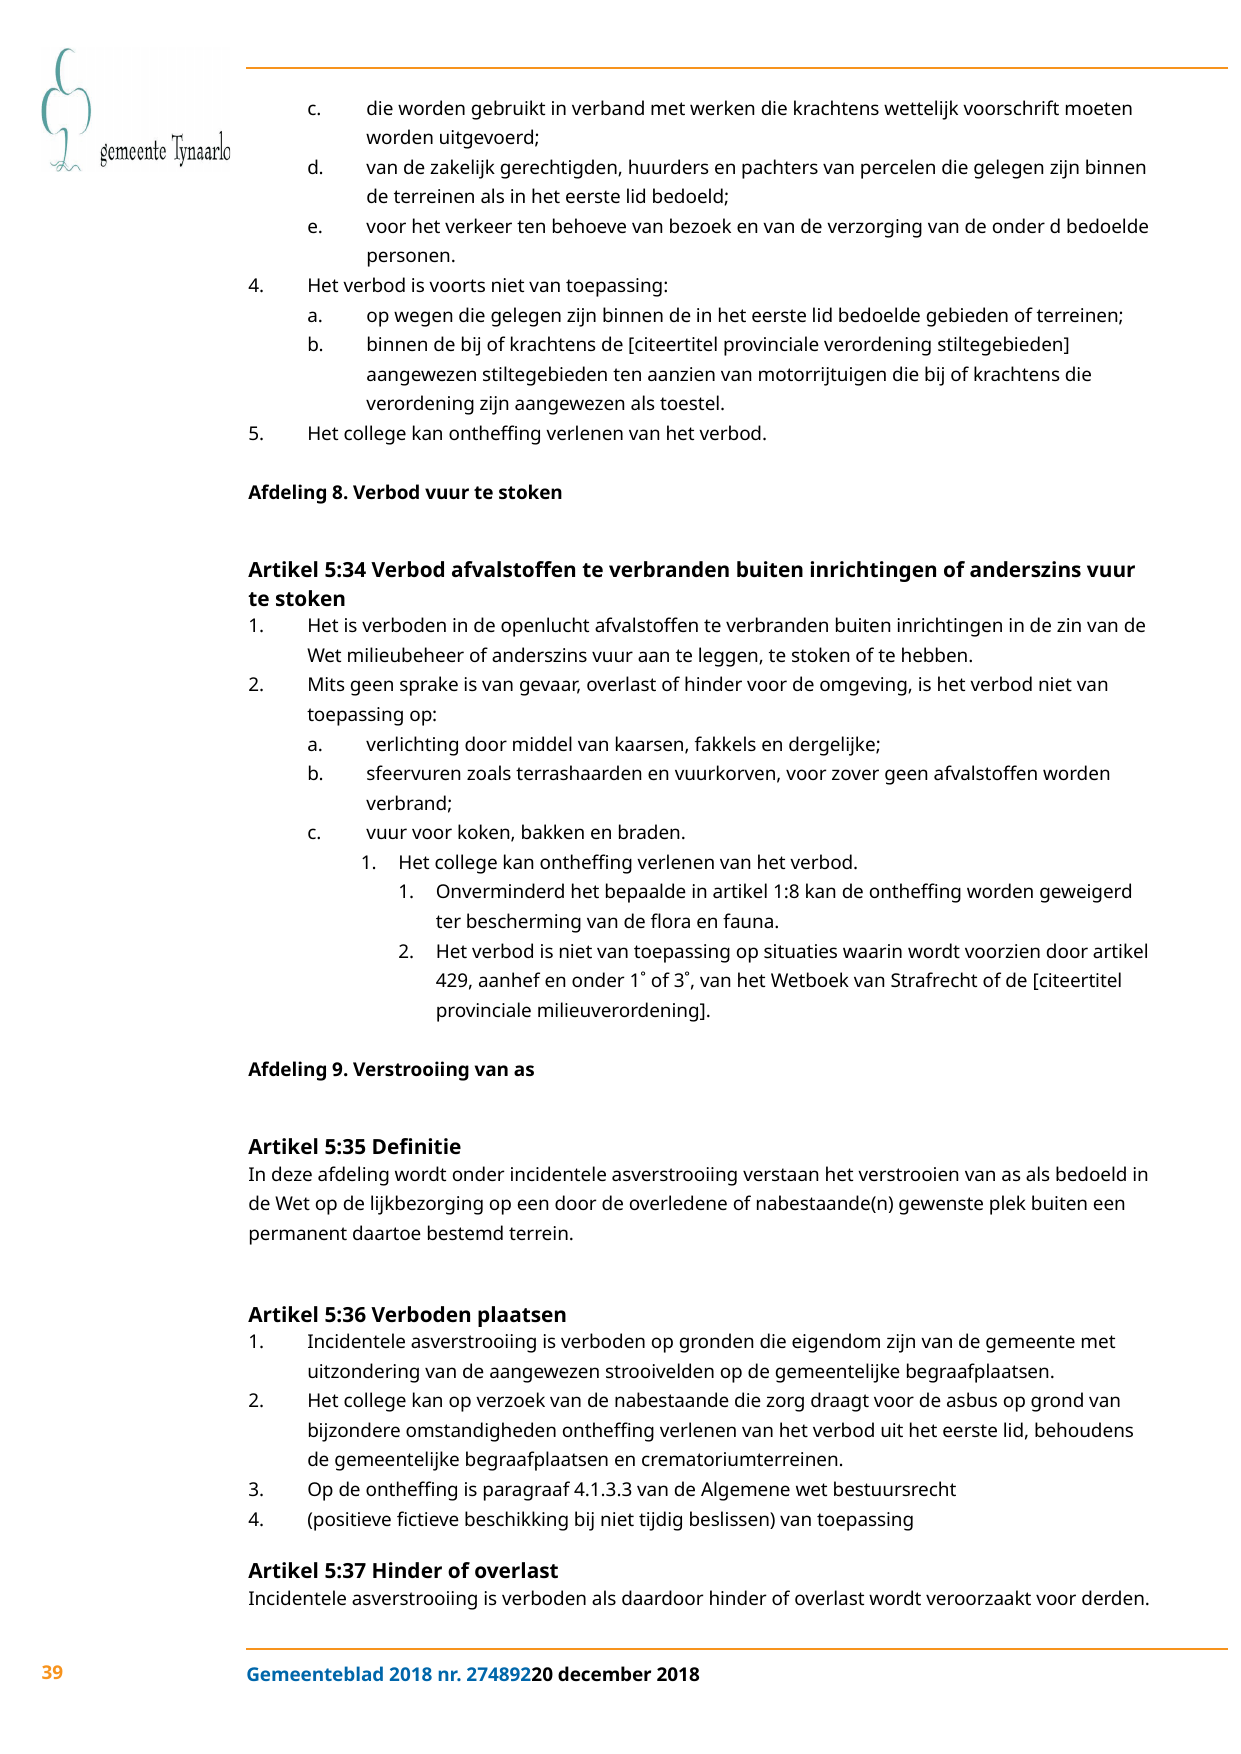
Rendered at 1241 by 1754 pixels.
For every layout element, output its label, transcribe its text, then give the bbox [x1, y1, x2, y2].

list Het is verboden in de openlucht afvalstoffen te verbranden buiten inrichtingen in de zin van de Wet milieubeheer of anderszins vuur aan te leggen, te stoken of te hebben. [248, 612, 1152, 668]
picture [41, 47, 231, 172]
list Het college kan ontheffing verlenen van het verbod. [361, 849, 1152, 875]
text Artikel 5:36 Verboden plaatsen [248, 1300, 1152, 1328]
text Artikel 5:35 Definitie [248, 1132, 1152, 1161]
list op wegen die gelegen zijn binnen de in het eerste lid bedoelde gebieden of terreinen; [307, 302, 1152, 328]
list Het verbod is voorts niet van toepassing: [248, 272, 1152, 298]
text Artikel 5:37 Hinder of overlast [248, 1556, 1152, 1585]
list voor het verkeer ten behoeve van bezoek en van de verzorging van de onder d bedoelde personen. [307, 213, 1152, 268]
text Afdeling 9. Verstrooiing van as [248, 1056, 1152, 1082]
list verlichting door middel van kaarsen, fakkels en dergelijke; [307, 731, 1152, 756]
text Afdeling 8. Verbod vuur te stoken [248, 479, 1152, 505]
list binnen de bij of krachtens de [citeertitel provinciale verordening stiltegebieden] aangewezen stiltegebieden ten aanzien van motorrijtuigen die bij of krachtens die verordening zijn aangewezen als toestel. [307, 331, 1152, 416]
list sfeervuren zoals terrashaarden en vuurkorven, voor zover geen afvalstoffen worden verbrand; [307, 760, 1152, 816]
list Het college kan ontheffing verlenen van het verbod. [248, 420, 1152, 446]
list Op de ontheffing is paragraaf 4.1.3.3 van de Algemene wet bestuursrecht [248, 1476, 1152, 1502]
list Onverminderd het bepaalde in artikel 1:8 kan de ontheffing worden geweigerd ter bescherming van de flora en fauna. [398, 879, 1152, 934]
list van de zakelijk gerechtigden, huurders en pachters van percelen die gelegen zijn binnen de terreinen als in het eerste lid bedoeld; [307, 154, 1152, 209]
list Het college kan op verzoek van de nabestaande die zorg draagt voor de asbus op grond van bijzondere omstandigheden ontheffing verlenen van het verbod uit het eerste lid, behoudens de gemeentelijke begraafplaatsen en crematoriumterreinen. [248, 1387, 1152, 1472]
list vuur voor koken, bakken en braden. [307, 819, 1152, 845]
list Mits geen sprake is van gevaar, overlast of hinder voor de omgeving, is het verbod niet van toepassing op: [248, 672, 1152, 727]
text In deze afdeling wordt onder incidentele asverstrooiing verstaan het verstrooien van as als bedoeld in de Wet op de lijkbezorging op een door de overledene of nabestaande(n) gewenste plek buiten een permanent daartoe bestemd terrein. [248, 1161, 1152, 1246]
list Het verbod is niet van toepassing op situaties waarin wordt voorzien door artikel 429, aanhef en onder 1˚ of 3˚, van het Wetboek van Strafrecht of de [citeertitel provinciale milieuverordening]. [398, 938, 1152, 1023]
list (positieve fictieve beschikking bij niet tijdig beslissen) van toepassing [248, 1506, 1152, 1532]
list die worden gebruikt in verband met werken die krachtens wettelijk voorschrift moeten worden uitgevoerd; [307, 95, 1152, 150]
list Incidentele asverstrooiing is verboden op gronden die eigendom zijn van de gemeente met uitzondering van de aangewezen strooivelden op de gemeentelijke begraafplaatsen. [248, 1328, 1152, 1384]
text Incidentele asverstrooiing is verboden als daardoor hinder of overlast wordt veroorzaakt voor derden. [248, 1585, 1152, 1610]
text Artikel 5:34 Verbod afvalstoffen te verbranden buiten inrichtingen of anderszins vuur te stoken [248, 556, 1152, 612]
